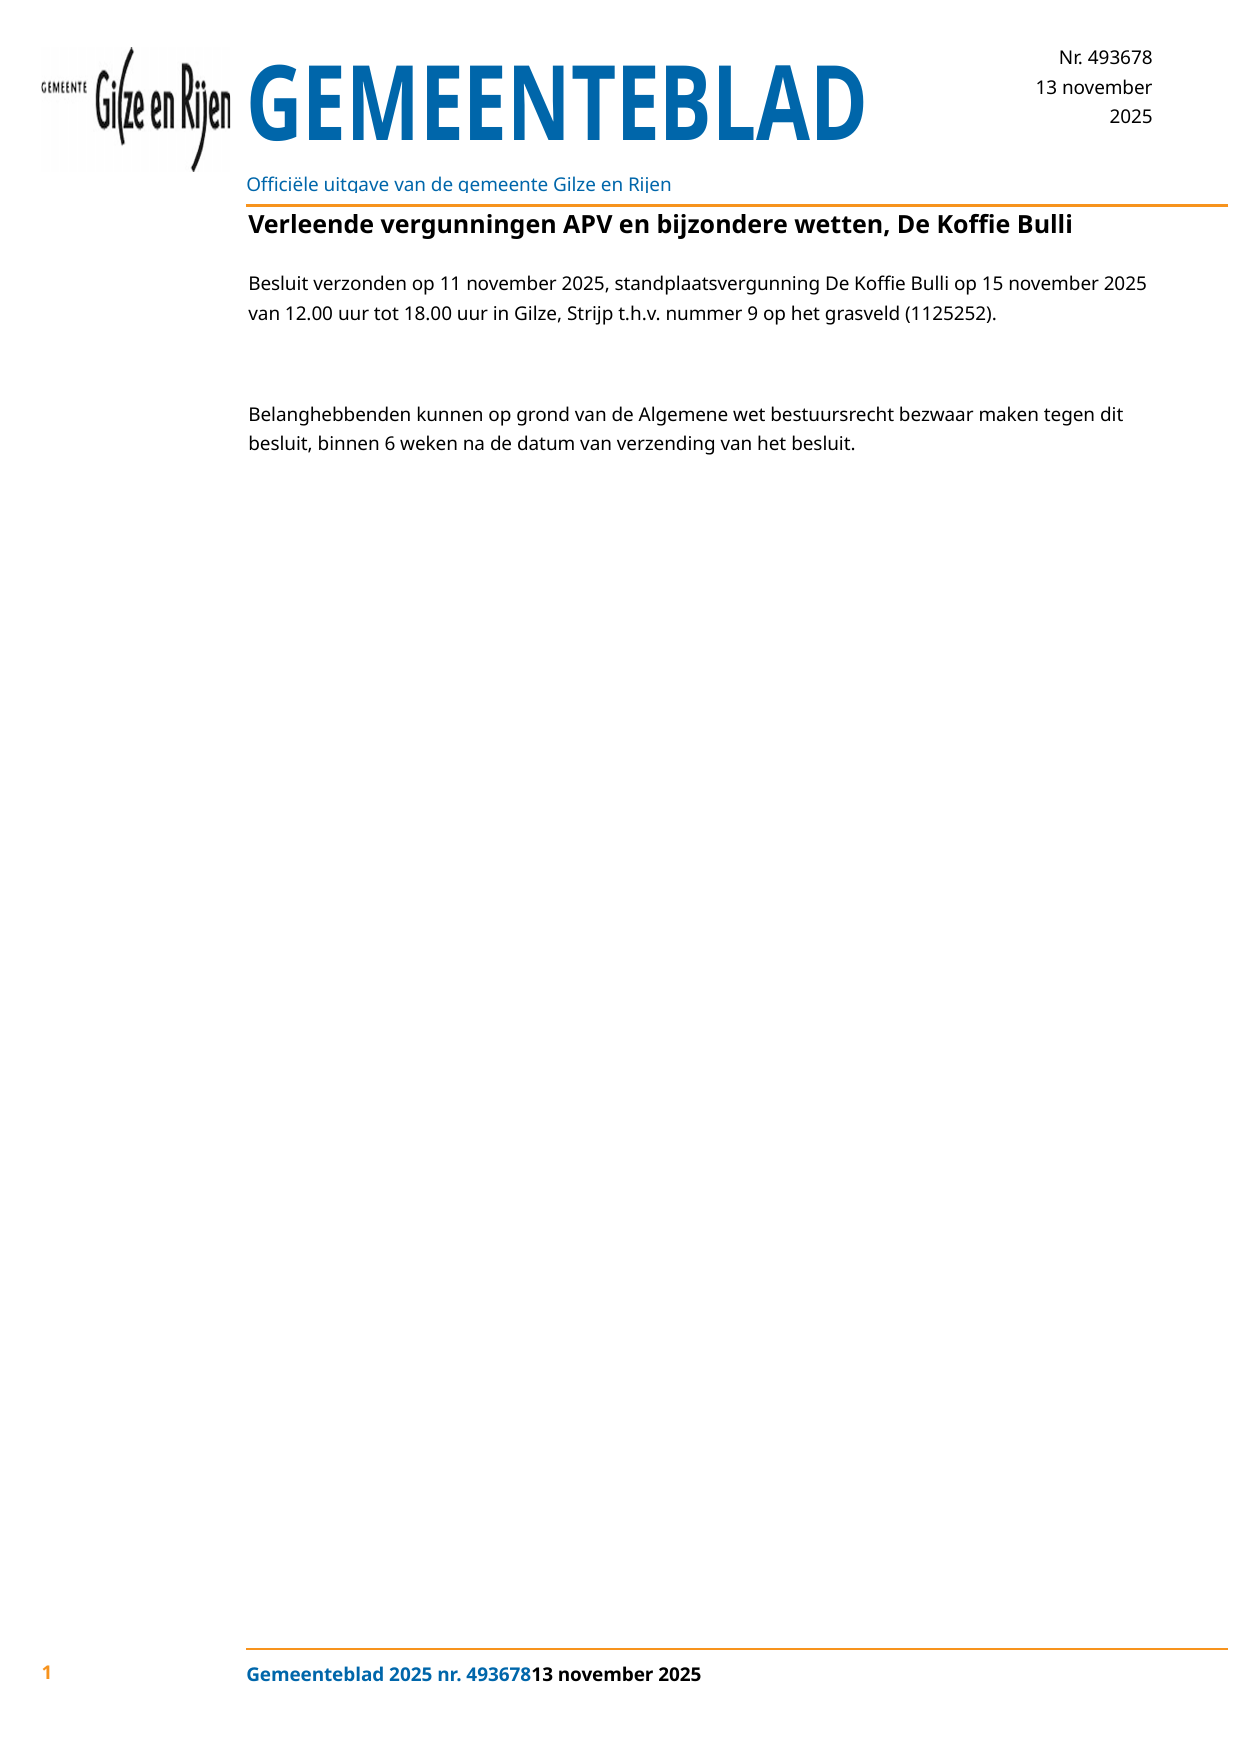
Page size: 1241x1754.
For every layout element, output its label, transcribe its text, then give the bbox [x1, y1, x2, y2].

text Belanghebbenden kunnen op grond van de Algemene wet bestuursrecht bezwaar maken tegen dit besluit, binnen 6 weken na de datum van verzending van het besluit. [248, 401, 1152, 456]
text Verleende vergunningen APV en bijzondere wetten, De Koffie Bulli [248, 207, 1152, 241]
text Besluit verzonden op 11 november 2025, standplaatsvergunning De Koffie Bulli op 15 november 2025 van 12.00 uur tot 18.00 uur in Gilze, Strijp t.h.v. nummer 9 op het grasveld (1125252). [248, 270, 1152, 326]
picture [41, 47, 231, 172]
